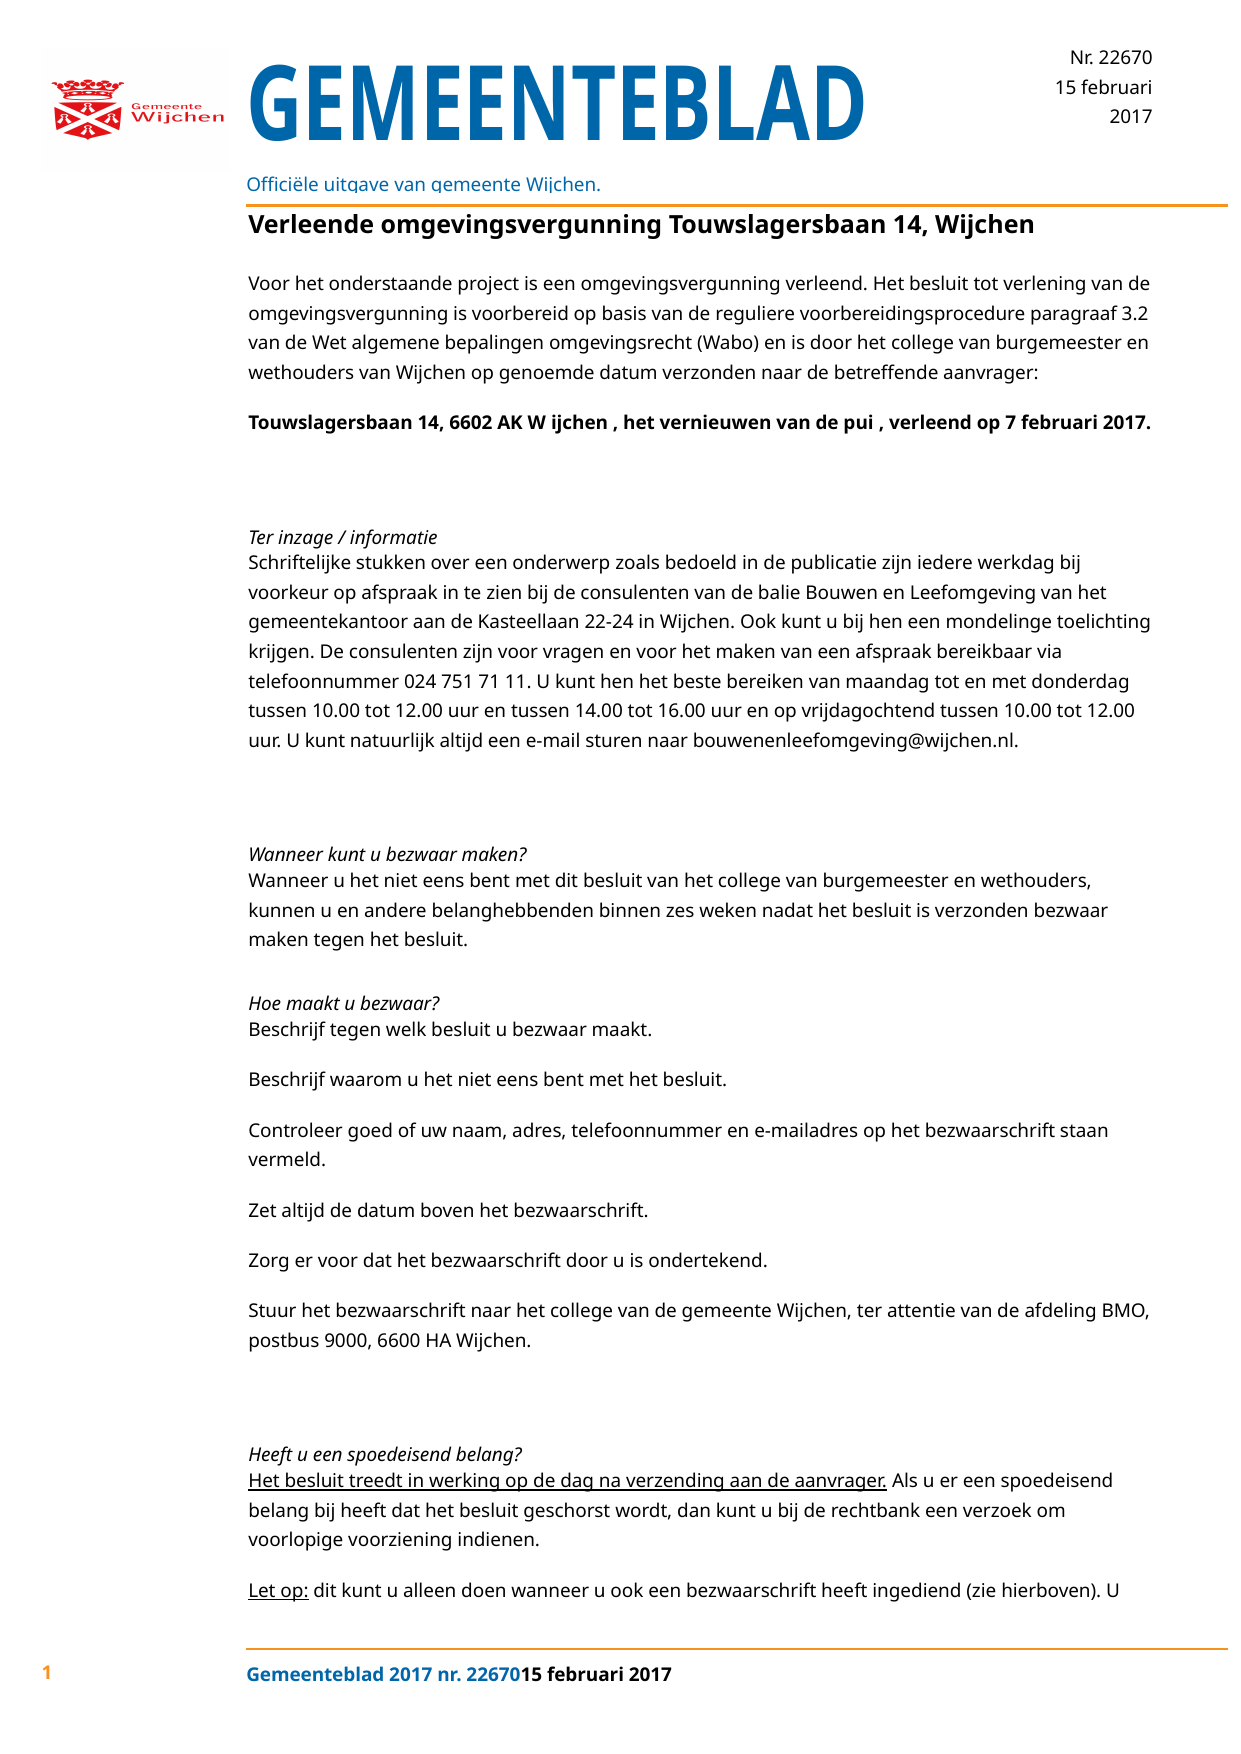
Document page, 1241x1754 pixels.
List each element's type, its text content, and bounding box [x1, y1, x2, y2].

text Verleende omgevingsvergunning Touwslagersbaan 14, Wijchen [248, 207, 1152, 241]
text Controleer goed of uw naam, adres, telefoonnummer en e-mailadres op het bezwaarschrift staan vermeld. [248, 1117, 1152, 1172]
text Beschrijf tegen welk besluit u bezwaar maakt. [248, 1016, 1152, 1042]
picture [41, 47, 231, 172]
text Stuur het bezwaarschrift naar het college van de gemeente Wijchen, ter attentie van de afdeling BMO, postbus 9000, 6600 HA Wijchen. [248, 1298, 1152, 1353]
text Hoe maakt u bezwaar? [248, 990, 1152, 1016]
text Wanneer u het niet eens bent met dit besluit van het college van burgemeester en wethouders, kunnen u en andere belanghebbenden binnen zes weken nadat het besluit is verzonden bezwaar maken tegen het besluit. [248, 867, 1152, 952]
text Zorg er voor dat het bezwaarschrift door u is ondertekend. [248, 1247, 1152, 1273]
text Het besluit treedt in werking op de dag na verzending aan de aanvrager. Als u er een spoedeisend belang bij heeft dat het besluit geschorst wordt, dan kunt u bij de rechtbank een verzoek om voorlopige voorziening indienen. [248, 1467, 1152, 1552]
text Let op: dit kunt u alleen doen wanneer u ook een bezwaarschrift heeft ingediend (zie hierboven). U [248, 1577, 1152, 1603]
text Zet altijd de datum boven het bezwaarschrift. [248, 1197, 1152, 1223]
text Beschrijf waarom u het niet eens bent met het besluit. [248, 1066, 1152, 1092]
text Wanneer kunt u bezwaar maken? [248, 841, 1152, 867]
text Voor het onderstaande project is een omgevingsvergunning verleend. Het besluit tot verlening van de omgevingsvergunning is voorbereid op basis van de reguliere voorbereidingsprocedure paragraaf 3.2 van de Wet algemene bepalingen omgevingsrecht (Wabo) en is door het college van burgemeester en wethouders van Wijchen op genoemde datum verzonden naar de betreffende aanvrager: [248, 270, 1152, 385]
text Touwslagersbaan 14, 6602 AK W ijchen , het vernieuwen van de pui , verleend op 7 februari 2017. [248, 409, 1152, 435]
text Schriftelijke stukken over een onderwerp zoals bedoeld in de publicatie zijn iedere werkdag bij voorkeur op afspraak in te zien bij de consulenten van de balie Bouwen en Leefomgeving van het gemeentekantoor aan de Kasteellaan 22-24 in Wijchen. Ook kunt u bij hen een mondelinge toelichting krijgen. De consulenten zijn voor vragen en voor het maken van een afspraak bereikbaar via telefoonnummer 024 751 71 11. U kunt hen het beste bereiken van maandag tot en met donderdag tussen 10.00 tot 12.00 uur en tussen 14.00 tot 16.00 uur en op vrijdagochtend tussen 10.00 tot 12.00 uur. U kunt natuurlijk altijd een e-mail sturen naar bouwenenleefomgeving@wijchen.nl. [248, 549, 1152, 753]
text Ter inzage / informatie [248, 524, 1152, 549]
text Heeft u een spoedeisend belang? [248, 1442, 1152, 1467]
